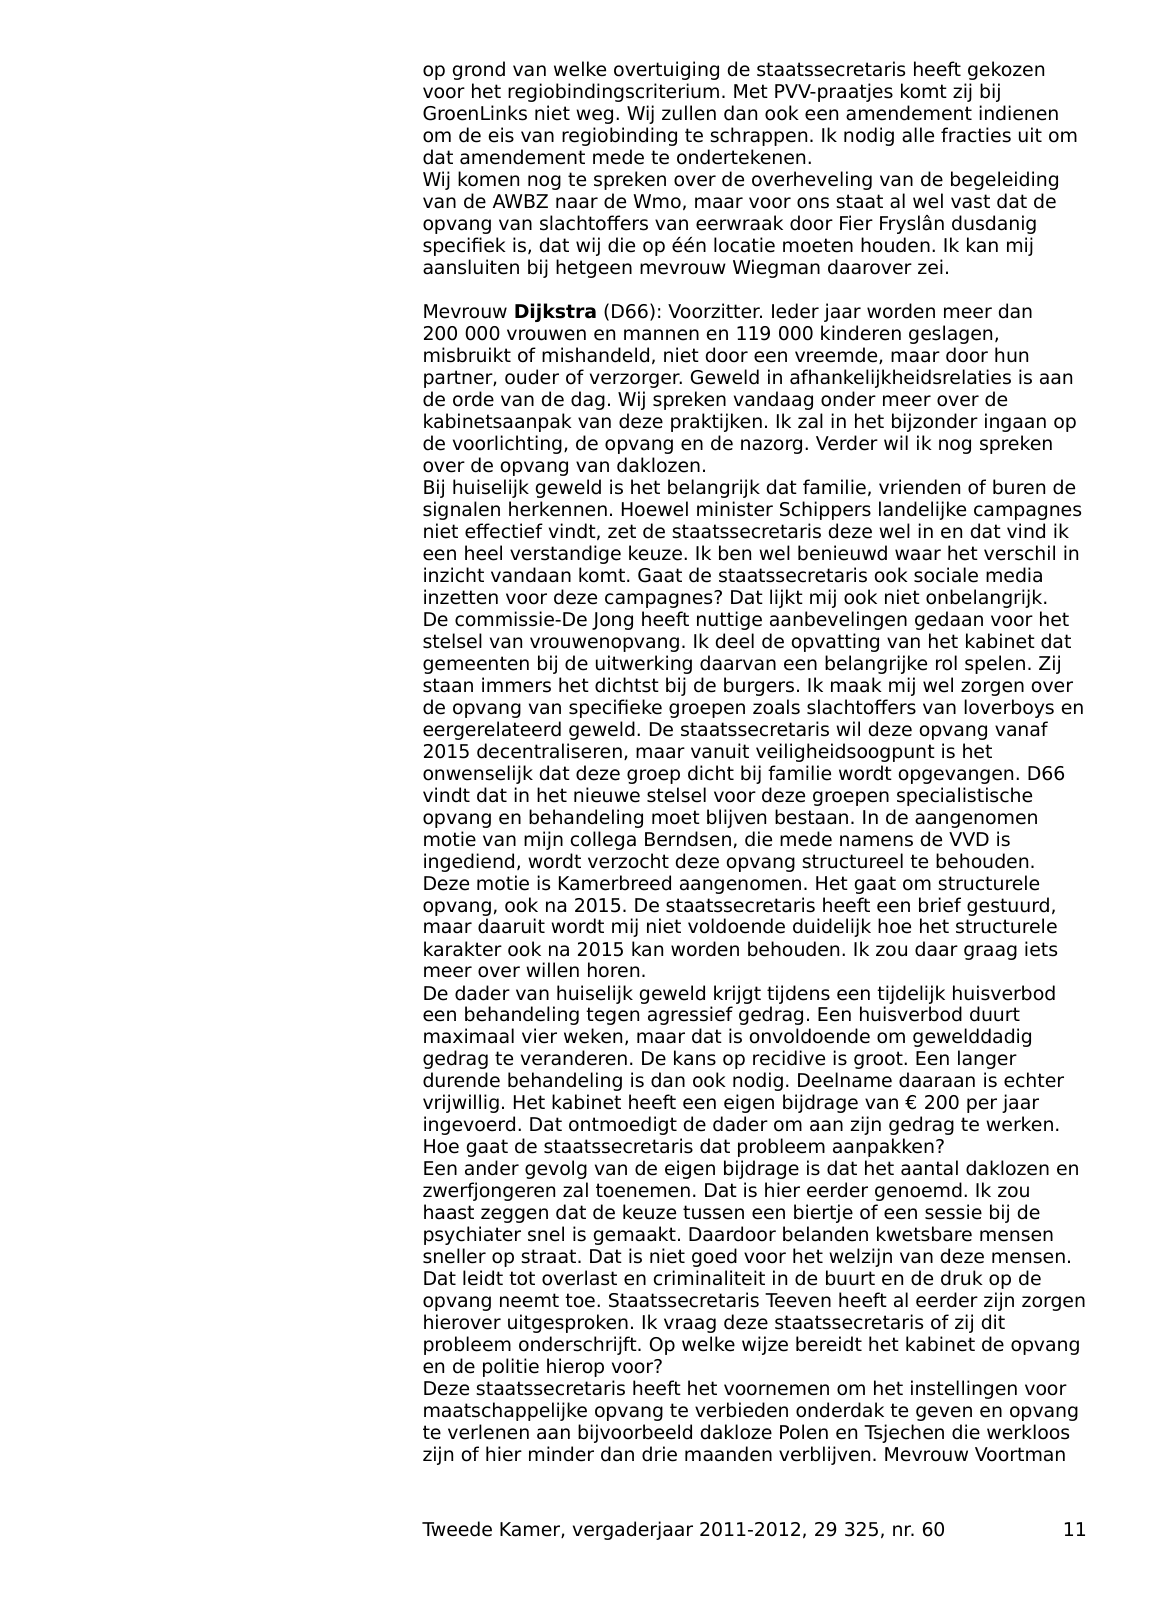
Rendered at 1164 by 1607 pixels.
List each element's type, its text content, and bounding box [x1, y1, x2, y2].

text Mevrouw Dijkstra (D66): Voorzitter. Ieder jaar worden meer dan 200 000 vrouwen en mannen en 119 000 kinderen geslagen, misbruikt of mishandeld, niet door een vreemde, maar door hun partner, ouder of verzorger. Geweld in afhankelijkheidsrelaties is aan de orde van de dag. Wij spreken vandaag onder meer over de kabinetsaanpak van deze praktijken. Ik zal in het bijzonder ingaan op de voorlichting, de opvang en de nazorg. Verder wil ik nog spreken over de opvang van daklozen. [422, 301, 1087, 477]
text De commissie-De Jong heeft nuttige aanbevelingen gedaan voor het stelsel van vrouwenopvang. Ik deel de opvatting van het kabinet dat gemeenten bij de uitwerking daarvan een belangrijke rol spelen. Zij staan immers het dichtst bij de burgers. Ik maak mij wel zorgen over de opvang van specifieke groepen zoals slachtoffers van loverboys en eergerelateerd geweld. De staatssecretaris wil deze opvang vanaf 2015 decentraliseren, maar vanuit veiligheidsoogpunt is het onwenselijk dat deze groep dicht bij familie wordt opgevangen. D66 vindt dat in het nieuwe stelsel voor deze groepen specialistische opvang en behandeling moet blijven bestaan. In de aangenomen motie van mijn collega Berndsen, die mede namens de VVD is ingediend, wordt verzocht deze opvang structureel te behouden. Deze motie is Kamerbreed aangenomen. Het gaat om structurele opvang, ook na 2015. De staatssecretaris heeft een brief gestuurd, maar daaruit wordt mij niet voldoende duidelijk hoe het structurele karakter ook na 2015 kan worden behouden. Ik zou daar graag iets meer over willen horen. [422, 609, 1087, 982]
text De dader van huiselijk geweld krijgt tijdens een tijdelijk huisverbod een behandeling tegen agressief gedrag. Een huisverbod duurt maximaal vier weken, maar dat is onvoldoende om gewelddadig gedrag te veranderen. De kans op recidive is groot. Een langer durende behandeling is dan ook nodig. Deelname daaraan is echter vrijwillig. Het kabinet heeft een eigen bijdrage van € 200 per jaar ingevoerd. Dat ontmoedigt de dader om aan zijn gedrag te werken. Hoe gaat de staatssecretaris dat probleem aanpakken? [422, 982, 1087, 1158]
text op grond van welke overtuiging de staatssecretaris heeft gekozen voor het regiobindingscriterium. Met PVV-praatjes komt zij bij GroenLinks niet weg. Wij zullen dan ook een amendement indienen om de eis van regiobinding te schrappen. Ik nodig alle fracties uit om dat amendement mede te ondertekenen. [422, 59, 1087, 169]
text Deze staatssecretaris heeft het voornemen om het instellingen voor maatschappelijke opvang te verbieden onderdak te geven en opvang te verlenen aan bijvoorbeeld dakloze Polen en Tsjechen die werkloos zijn of hier minder dan drie maanden verblijven. Mevrouw Voortman [422, 1378, 1087, 1466]
text Bij huiselijk geweld is het belangrijk dat familie, vrienden of buren de signalen herkennen. Hoewel minister Schippers landelijke campagnes niet effectief vindt, zet de staatssecretaris deze wel in en dat vind ik een heel verstandige keuze. Ik ben wel benieuwd waar het verschil in inzicht vandaan komt. Gaat de staatssecretaris ook sociale media inzetten voor deze campagnes? Dat lijkt mij ook niet onbelangrijk. [422, 477, 1087, 609]
text Wij komen nog te spreken over de overheveling van de begeleiding van de AWBZ naar de Wmo, maar voor ons staat al wel vast dat de opvang van slachtoffers van eerwraak door Fier Fryslân dusdanig specifiek is, dat wij die op één locatie moeten houden. Ik kan mij aansluiten bij hetgeen mevrouw Wiegman daarover zei. [422, 169, 1087, 279]
text Een ander gevolg van de eigen bijdrage is dat het aantal daklozen en zwerfjongeren zal toenemen. Dat is hier eerder genoemd. Ik zou haast zeggen dat de keuze tussen een biertje of een sessie bij de psychiater snel is gemaakt. Daardoor belanden kwetsbare mensen sneller op straat. Dat is niet goed voor het welzijn van deze mensen. Dat leidt tot overlast en criminaliteit in de buurt en de druk op de opvang neemt toe. Staatssecretaris Teeven heeft al eerder zijn zorgen hierover uitgesproken. Ik vraag deze staatssecretaris of zij dit probleem onderschrijft. Op welke wijze bereidt het kabinet de opvang en de politie hierop voor? [422, 1158, 1087, 1378]
